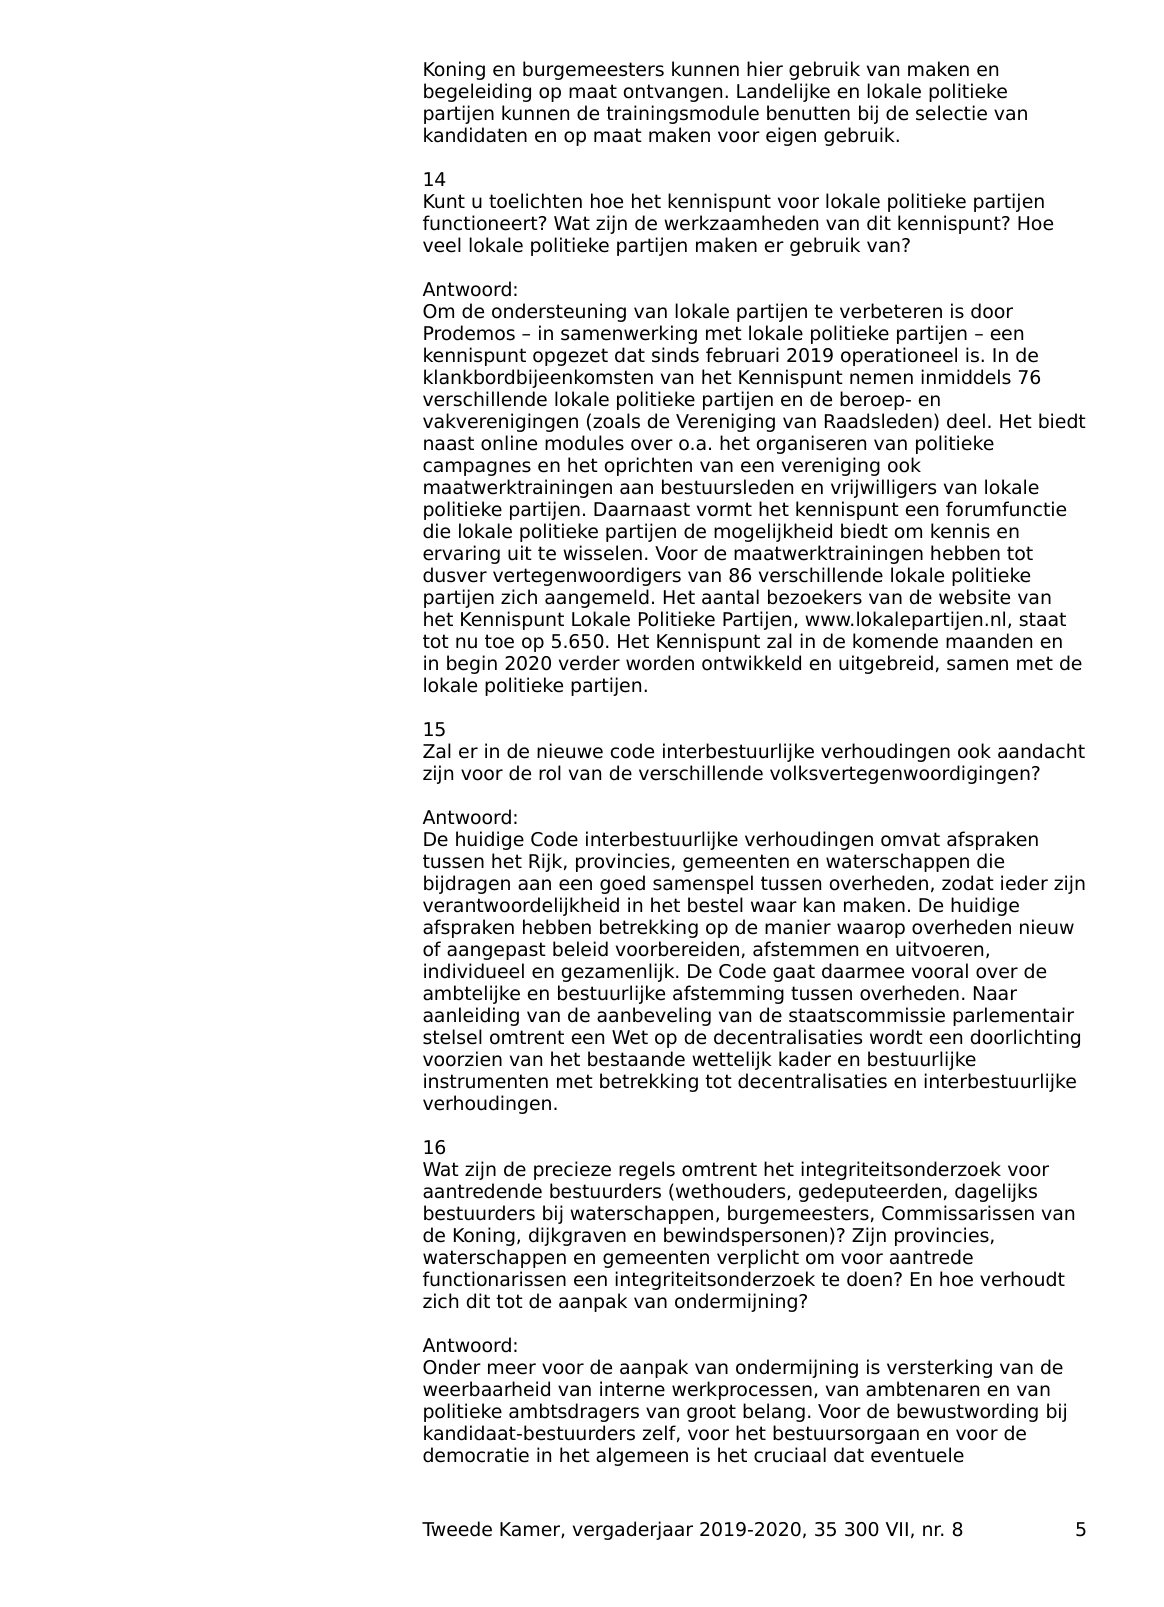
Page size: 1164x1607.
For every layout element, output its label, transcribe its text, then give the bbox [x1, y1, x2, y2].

text Om de ondersteuning van lokale partijen te verbeteren is door Prodemos – in samenwerking met lokale politieke partijen – een kennispunt opgezet dat sinds februari 2019 operationeel is. In de klankbordbijeenkomsten van het Kennispunt nemen inmiddels 76 verschillende lokale politieke partijen en de beroep- en vakverenigingen (zoals de Vereniging van Raadsleden) deel. Het biedt naast online modules over o.a. het organiseren van politieke campagnes en het oprichten van een vereniging ook maatwerktrainingen aan bestuursleden en vrijwilligers van lokale politieke partijen. Daarnaast vormt het kennispunt een forumfunctie die lokale politieke partijen de mogelijkheid biedt om kennis en ervaring uit te wisselen. Voor de maatwerktrainingen hebben tot dusver vertegenwoordigers van 86 verschillende lokale politieke partijen zich aangemeld. Het aantal bezoekers van de website van het Kennispunt Lokale Politieke Partijen, www.lokalepartijen.nl, staat tot nu toe op 5.650. Het Kennispunt zal in de komende maanden en in begin 2020 verder worden ontwikkeld en uitgebreid, samen met de lokale politieke partijen. [422, 301, 1087, 697]
text 15 [422, 719, 1087, 741]
text Antwoord: [422, 807, 1087, 829]
text Onder meer voor de aanpak van ondermijning is versterking van de weerbaarheid van interne werkprocessen, van ambtenaren en van politieke ambtsdragers van groot belang. Voor de bewustwording bij kandidaat-bestuurders zelf, voor het bestuursorgaan en voor de democratie in het algemeen is het cruciaal dat eventuele [422, 1357, 1087, 1467]
text Wat zijn de precieze regels omtrent het integriteitsonderzoek voor aantredende bestuurders (wethouders, gedeputeerden, dagelijks bestuurders bij waterschappen, burgemeesters, Commissarissen van de Koning, dijkgraven en bewindspersonen)? Zijn provincies, waterschappen en gemeenten verplicht om voor aantrede functionarissen een integriteitsonderzoek te doen? En hoe verhoudt zich dit tot de aanpak van ondermijning? [422, 1159, 1087, 1313]
text Kunt u toelichten hoe het kennispunt voor lokale politieke partijen functioneert? Wat zijn de werkzaamheden van dit kennispunt? Hoe veel lokale politieke partijen maken er gebruik van? [422, 191, 1087, 257]
text 14 [422, 169, 1087, 191]
text 16 [422, 1137, 1087, 1159]
text De huidige Code interbestuurlijke verhoudingen omvat afspraken tussen het Rijk, provincies, gemeenten en waterschappen die bijdragen aan een goed samenspel tussen overheden, zodat ieder zijn verantwoordelijkheid in het bestel waar kan maken. De huidige afspraken hebben betrekking op de manier waarop overheden nieuw of aangepast beleid voorbereiden, afstemmen en uitvoeren, individueel en gezamenlijk. De Code gaat daarmee vooral over de ambtelijke en bestuurlijke afstemming tussen overheden. Naar aanleiding van de aanbeveling van de staatscommissie parlementair stelsel omtrent een Wet op de decentralisaties wordt een doorlichting voorzien van het bestaande wettelijk kader en bestuurlijke instrumenten met betrekking tot decentralisaties en interbestuurlijke verhoudingen. [422, 829, 1087, 1115]
text Koning en burgemeesters kunnen hier gebruik van maken en begeleiding op maat ontvangen. Landelijke en lokale politieke partijen kunnen de trainingsmodule benutten bij de selectie van kandidaten en op maat maken voor eigen gebruik. [422, 59, 1087, 147]
text Antwoord: [422, 1335, 1087, 1357]
text Zal er in de nieuwe code interbestuurlijke verhoudingen ook aandacht zijn voor de rol van de verschillende volksvertegenwoordigingen? [422, 741, 1087, 785]
text Antwoord: [422, 279, 1087, 301]
